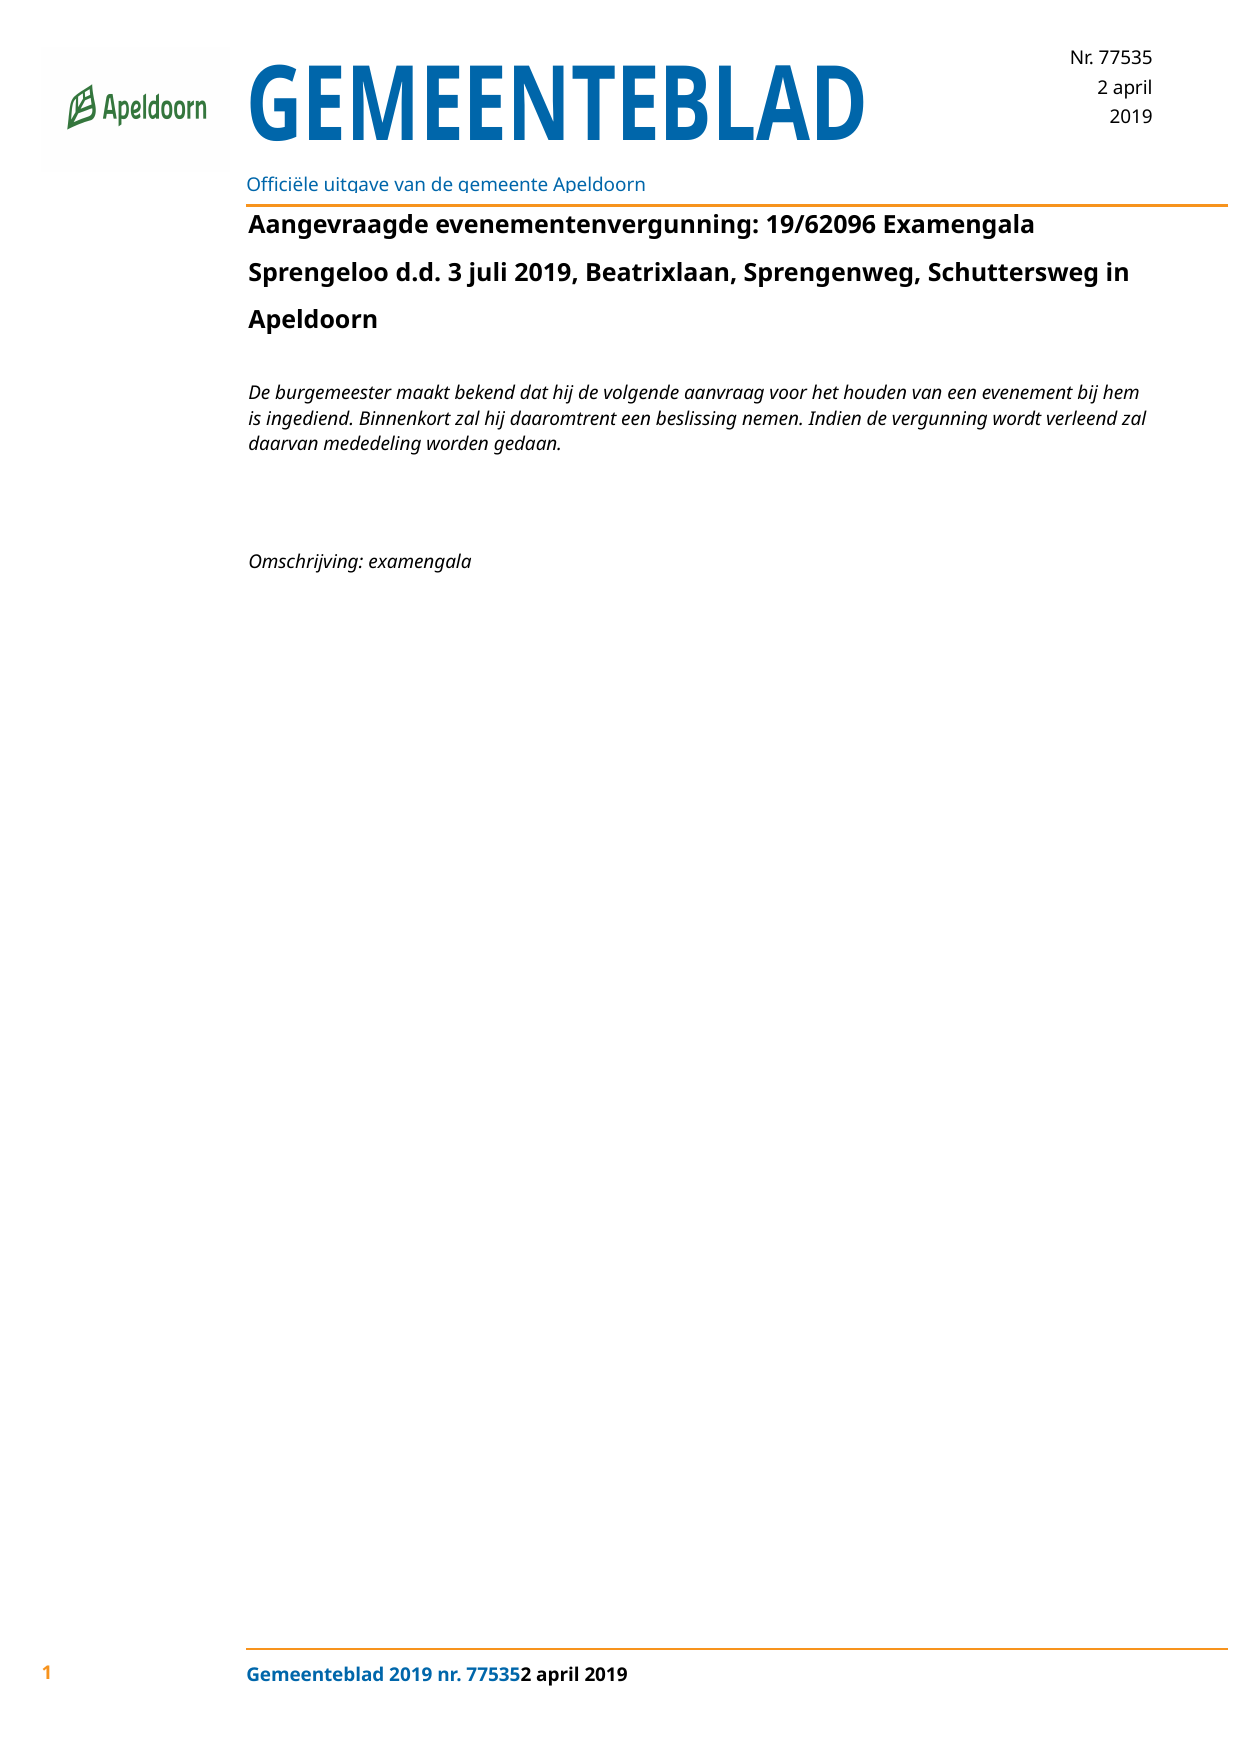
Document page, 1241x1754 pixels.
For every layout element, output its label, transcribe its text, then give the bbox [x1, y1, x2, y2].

text Aangevraagde evenementenvergunning: 19/62096 Examengala Sprengeloo d.d. 3 juli 2019, Beatrixlaan, Sprengenweg, Schuttersweg in Apeldoorn [248, 207, 1152, 336]
picture [41, 47, 231, 172]
text De burgemeester maakt bekend dat hij de volgende aanvraag voor het houden van een evenement bij hem is ingediend. Binnenkort zal hij daaromtrent een beslissing nemen. Indien de vergunning wordt verleend zal daarvan mededeling worden gedaan. [248, 379, 1152, 456]
text Omschrijving: examengala [248, 548, 1152, 574]
